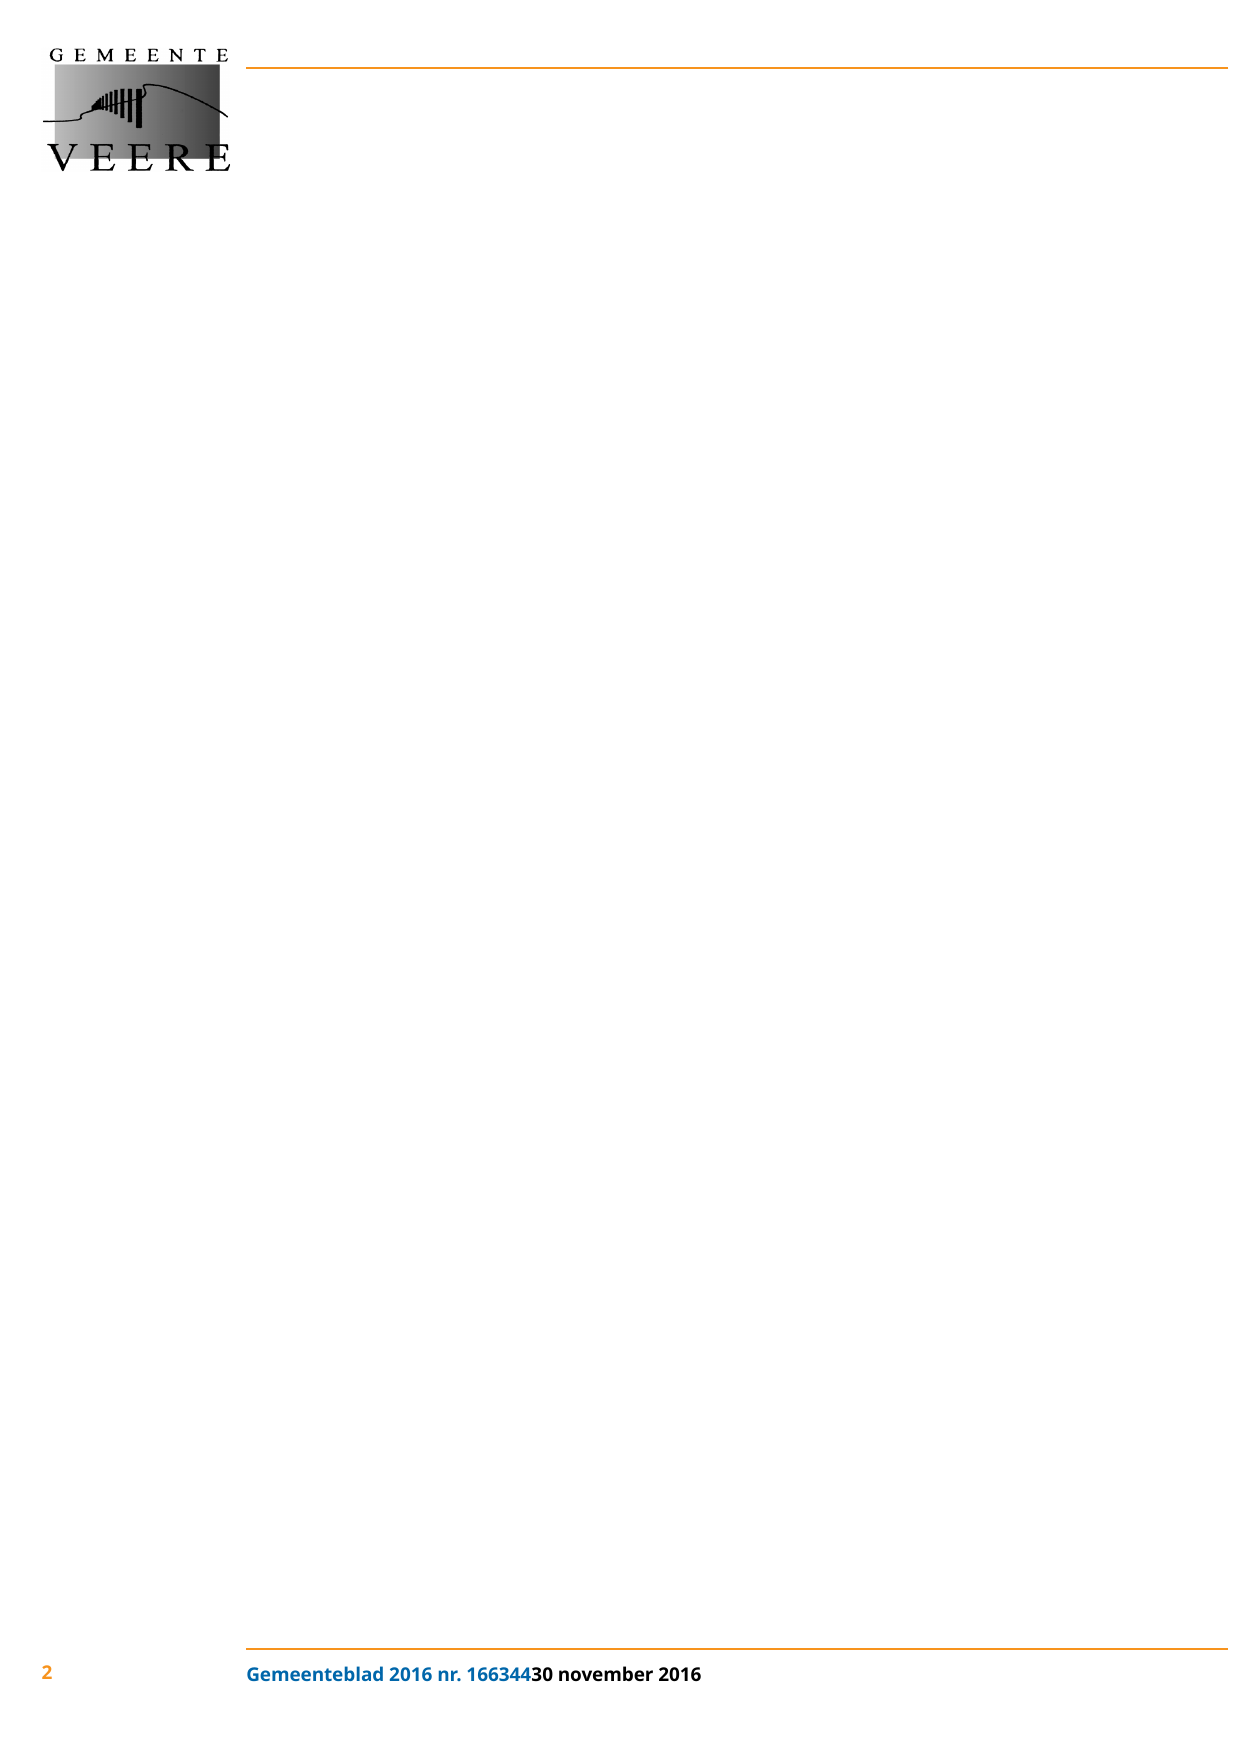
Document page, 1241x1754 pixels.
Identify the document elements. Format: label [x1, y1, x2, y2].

picture [41, 47, 231, 172]
